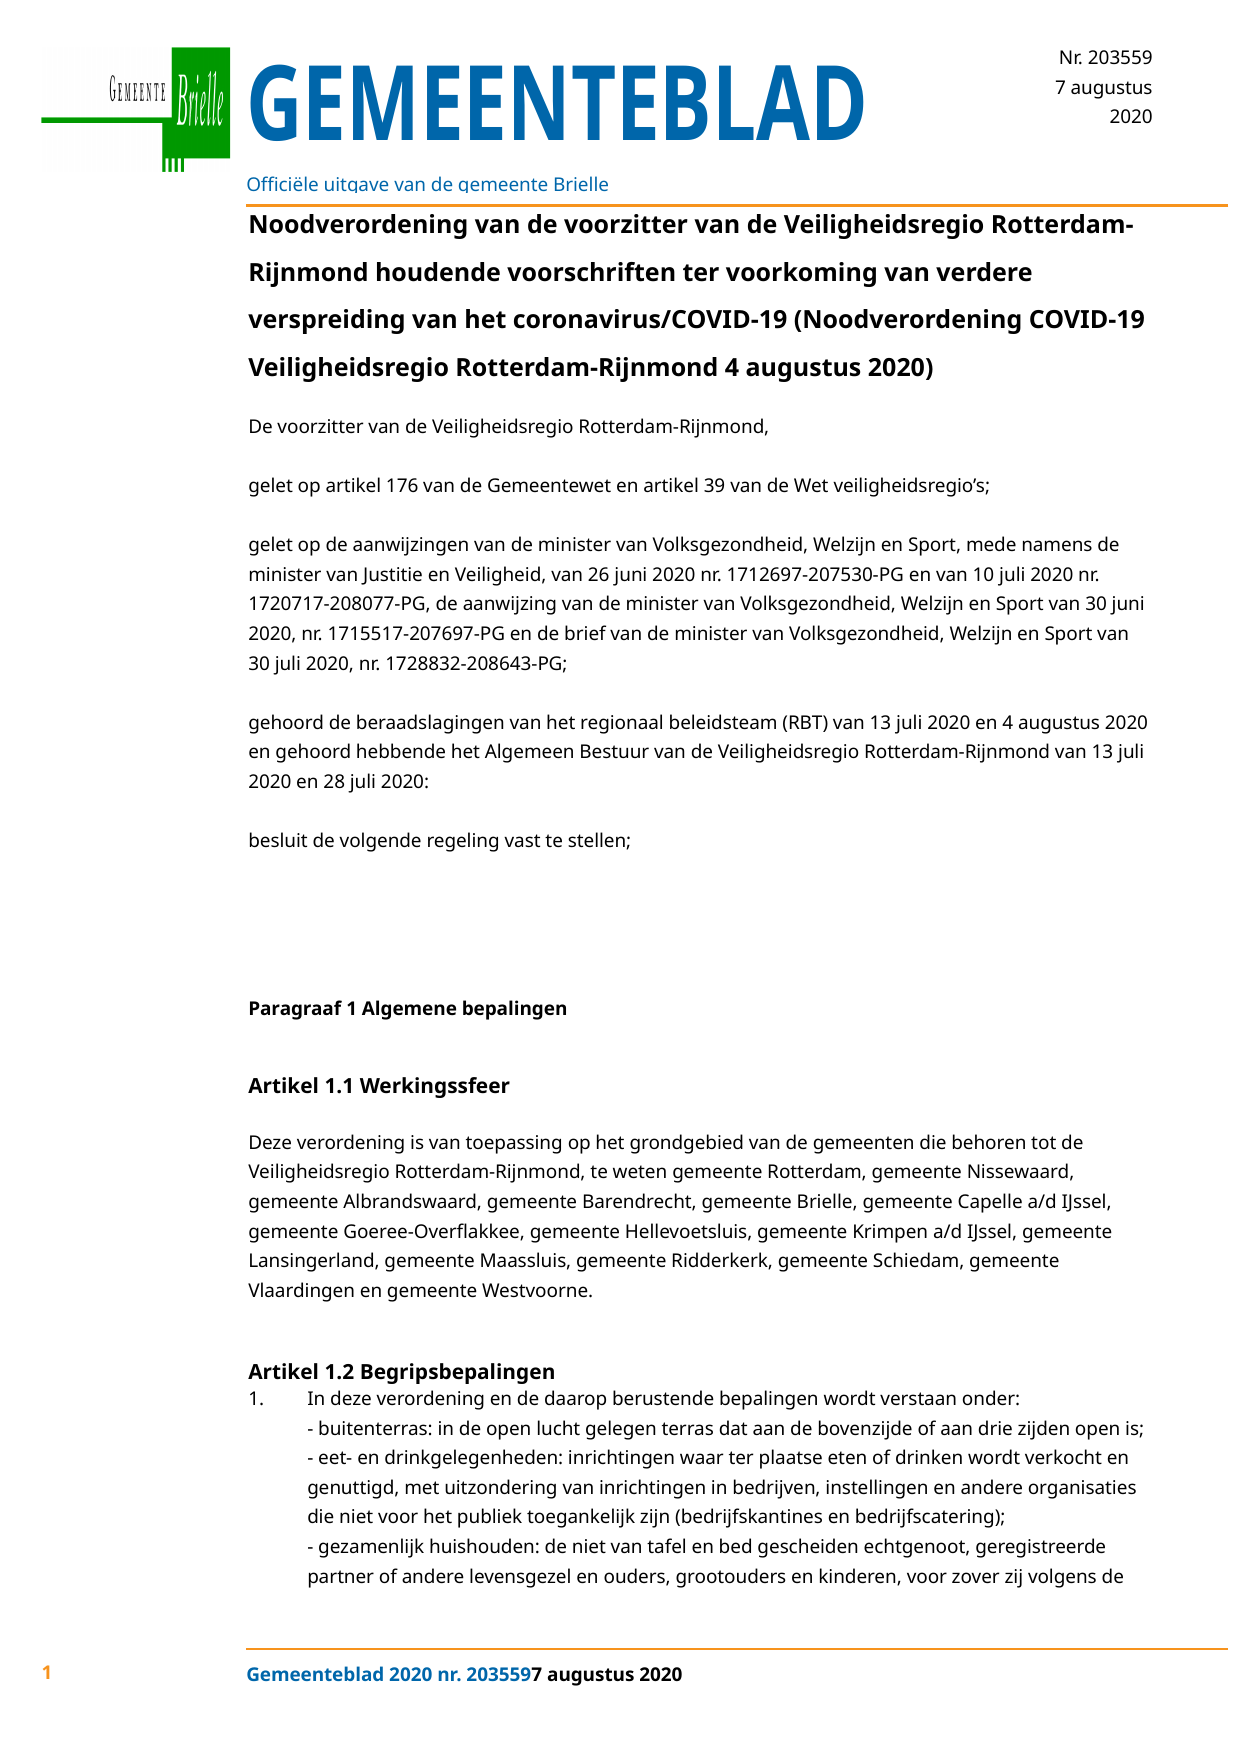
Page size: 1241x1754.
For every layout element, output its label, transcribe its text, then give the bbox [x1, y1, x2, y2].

text besluit de volgende regeling vast te stellen; [248, 827, 1152, 853]
text gelet op de aanwijzingen van de minister van Volksgezondheid, Welzijn en Sport, mede namens de minister van Justitie en Veiligheid, van 26 juni 2020 nr. 1712697-207530-PG en van 10 juli 2020 nr. 1720717-208077-PG, de aanwijzing van de minister van Volksgezondheid, Welzijn en Sport van 30 juni 2020, nr. 1715517-207697-PG en de brief van de minister van Volksgezondheid, Welzijn en Sport van 30 juli 2020, nr. 1728832-208643-PG; [248, 531, 1152, 676]
text Artikel 1.2 Begripsbepalingen [248, 1357, 1152, 1385]
list - eet- en drinkgelegenheden: inrichtingen waar ter plaatse eten of drinken wordt verkocht en genuttigd, met uitzondering van inrichtingen in bedrijven, instellingen en andere organisaties die niet voor het publiek toegankelijk zijn (bedrijfskantines en bedrijfscatering); [248, 1444, 1152, 1529]
list In deze verordening en de daarop berustende bepalingen wordt verstaan onder: [248, 1385, 1152, 1411]
list - buitenterras: in de open lucht gelegen terras dat aan de bovenzijde of aan drie zijden open is; [248, 1415, 1152, 1441]
list - gezamenlijk huishouden: de niet van tafel en bed gescheiden echtgenoot, geregistreerde partner of andere levensgezel en ouders, grootouders en kinderen, voor zover zij volgens de [248, 1533, 1152, 1589]
text gehoord de beraadslagingen van het regionaal beleidsteam (RBT) van 13 juli 2020 en 4 augustus 2020 en gehoord hebbende het Algemeen Bestuur van de Veiligheidsregio Rotterdam-Rijnmond van 13 juli 2020 en 28 juli 2020: [248, 709, 1152, 794]
text De voorzitter van de Veiligheidsregio Rotterdam-Rijnmond, [248, 413, 1152, 439]
text gelet op artikel 176 van de Gemeentewet en artikel 39 van de Wet veiligheidsregio’s; [248, 472, 1152, 498]
text Paragraaf 1 Algemene bepalingen [248, 995, 1152, 1021]
text Artikel 1.1 Werkingssfeer [248, 1071, 1152, 1099]
picture [41, 47, 231, 172]
text Deze verordening is van toepassing op het grondgebied van de gemeenten die behoren tot de Veiligheidsregio Rotterdam-Rijnmond, te weten gemeente Rotterdam, gemeente Nissewaard, gemeente Albrandswaard, gemeente Barendrecht, gemeente Brielle, gemeente Capelle a/d IJssel, gemeente Goeree-Overflakkee, gemeente Hellevoetsluis, gemeente Krimpen a/d IJssel, gemeente Lansingerland, gemeente Maassluis, gemeente Ridderkerk, gemeente Schiedam, gemeente Vlaardingen en gemeente Westvoorne. [248, 1129, 1152, 1303]
text Noodverordening van de voorzitter van de Veiligheidsregio Rotterdam-Rijnmond houdende voorschriften ter voorkoming van verdere verspreiding van het coronavirus/COVID-19 (Noodverordening COVID-19 Veiligheidsregio Rotterdam-Rijnmond 4 augustus 2020) [248, 207, 1152, 384]
